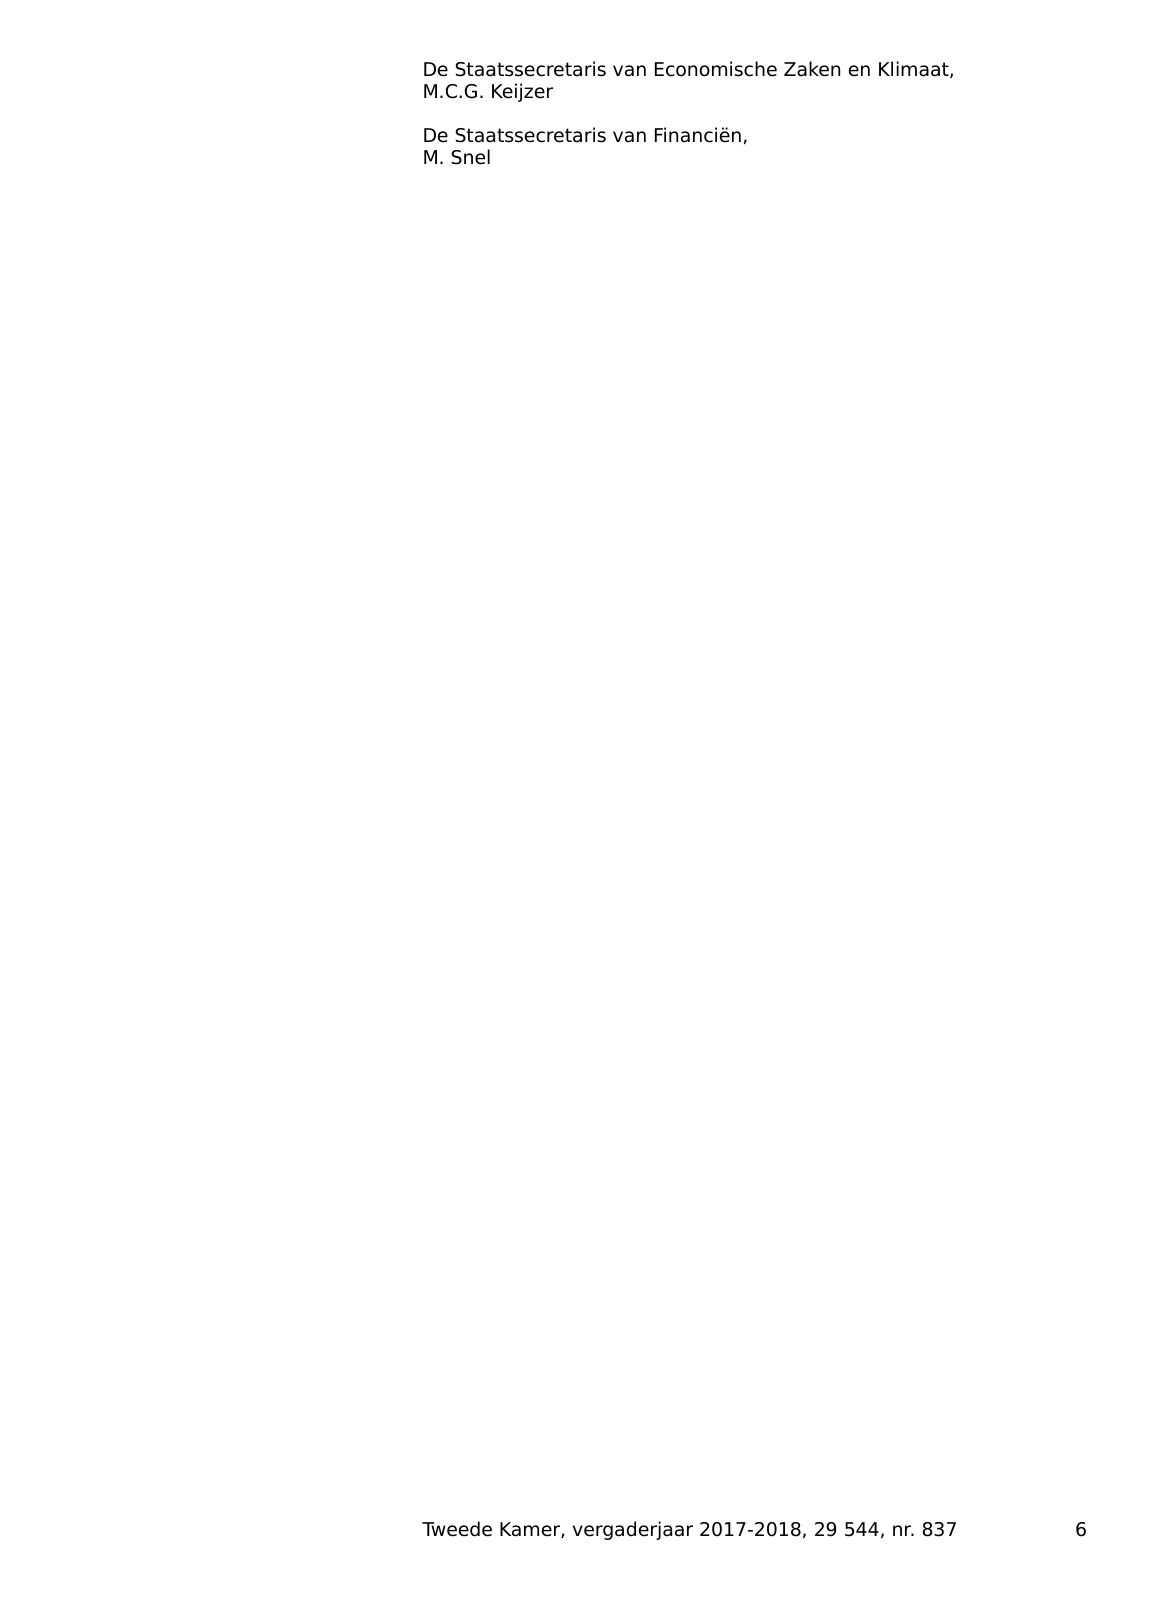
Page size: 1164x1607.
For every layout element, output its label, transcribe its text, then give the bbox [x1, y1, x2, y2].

text De Staatssecretaris van Financiën, M. Snel [422, 125, 1087, 169]
text De Staatssecretaris van Economische Zaken en Klimaat, M.C.G. Keijzer [422, 59, 1087, 103]
